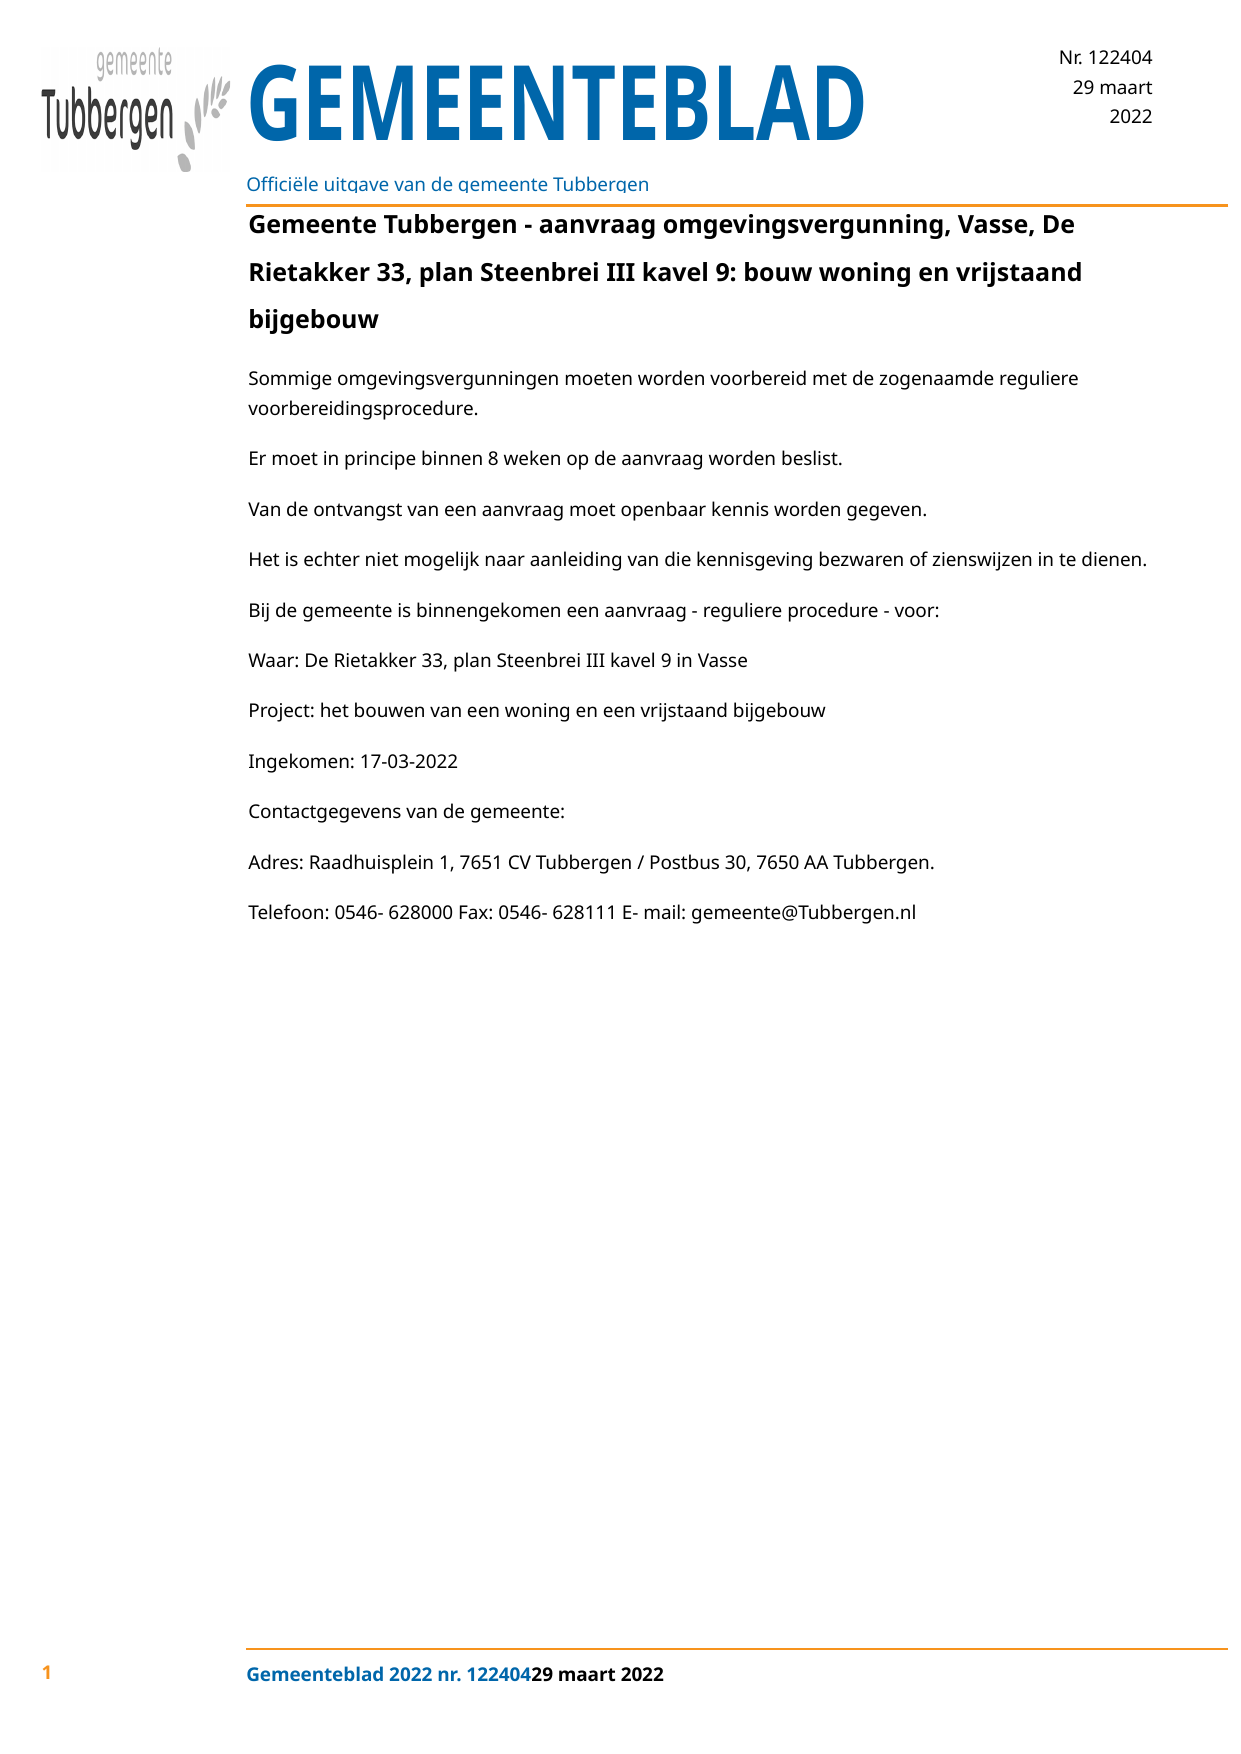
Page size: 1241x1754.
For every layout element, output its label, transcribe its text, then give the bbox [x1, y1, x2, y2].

text Adres: Raadhuisplein 1, 7651 CV Tubbergen / Postbus 30, 7650 AA Tubbergen. [248, 849, 1152, 874]
text Bij de gemeente is binnengekomen een aanvraag - reguliere procedure - voor: [248, 597, 1152, 622]
text Project: het bouwen van een woning en een vrijstaand bijgebouw [248, 698, 1152, 723]
text Sommige omgevingsvergunningen moeten worden voorbereid met de zogenaamde reguliere voorbereidingsprocedure. [248, 366, 1152, 421]
text Contactgegevens van de gemeente: [248, 798, 1152, 824]
text Telefoon: 0546- 628000 Fax: 0546- 628111 E- mail: gemeente@Tubbergen.nl [248, 899, 1152, 925]
text Er moet in principe binnen 8 weken op de aanvraag worden beslist. [248, 446, 1152, 471]
picture [41, 47, 231, 172]
text Gemeente Tubbergen - aanvraag omgevingsvergunning, Vasse, De Rietakker 33, plan Steenbrei III kavel 9: bouw woning en vrijstaand bijgebouw [248, 207, 1152, 336]
text Van de ontvangst van een aanvraag moet openbaar kennis worden gegeven. [248, 496, 1152, 522]
text Waar: De Rietakker 33, plan Steenbrei III kavel 9 in Vasse [248, 647, 1152, 673]
text Ingekomen: 17-03-2022 [248, 748, 1152, 774]
text Het is echter niet mogelijk naar aanleiding van die kennisgeving bezwaren of zienswijzen in te dienen. [248, 546, 1152, 572]
